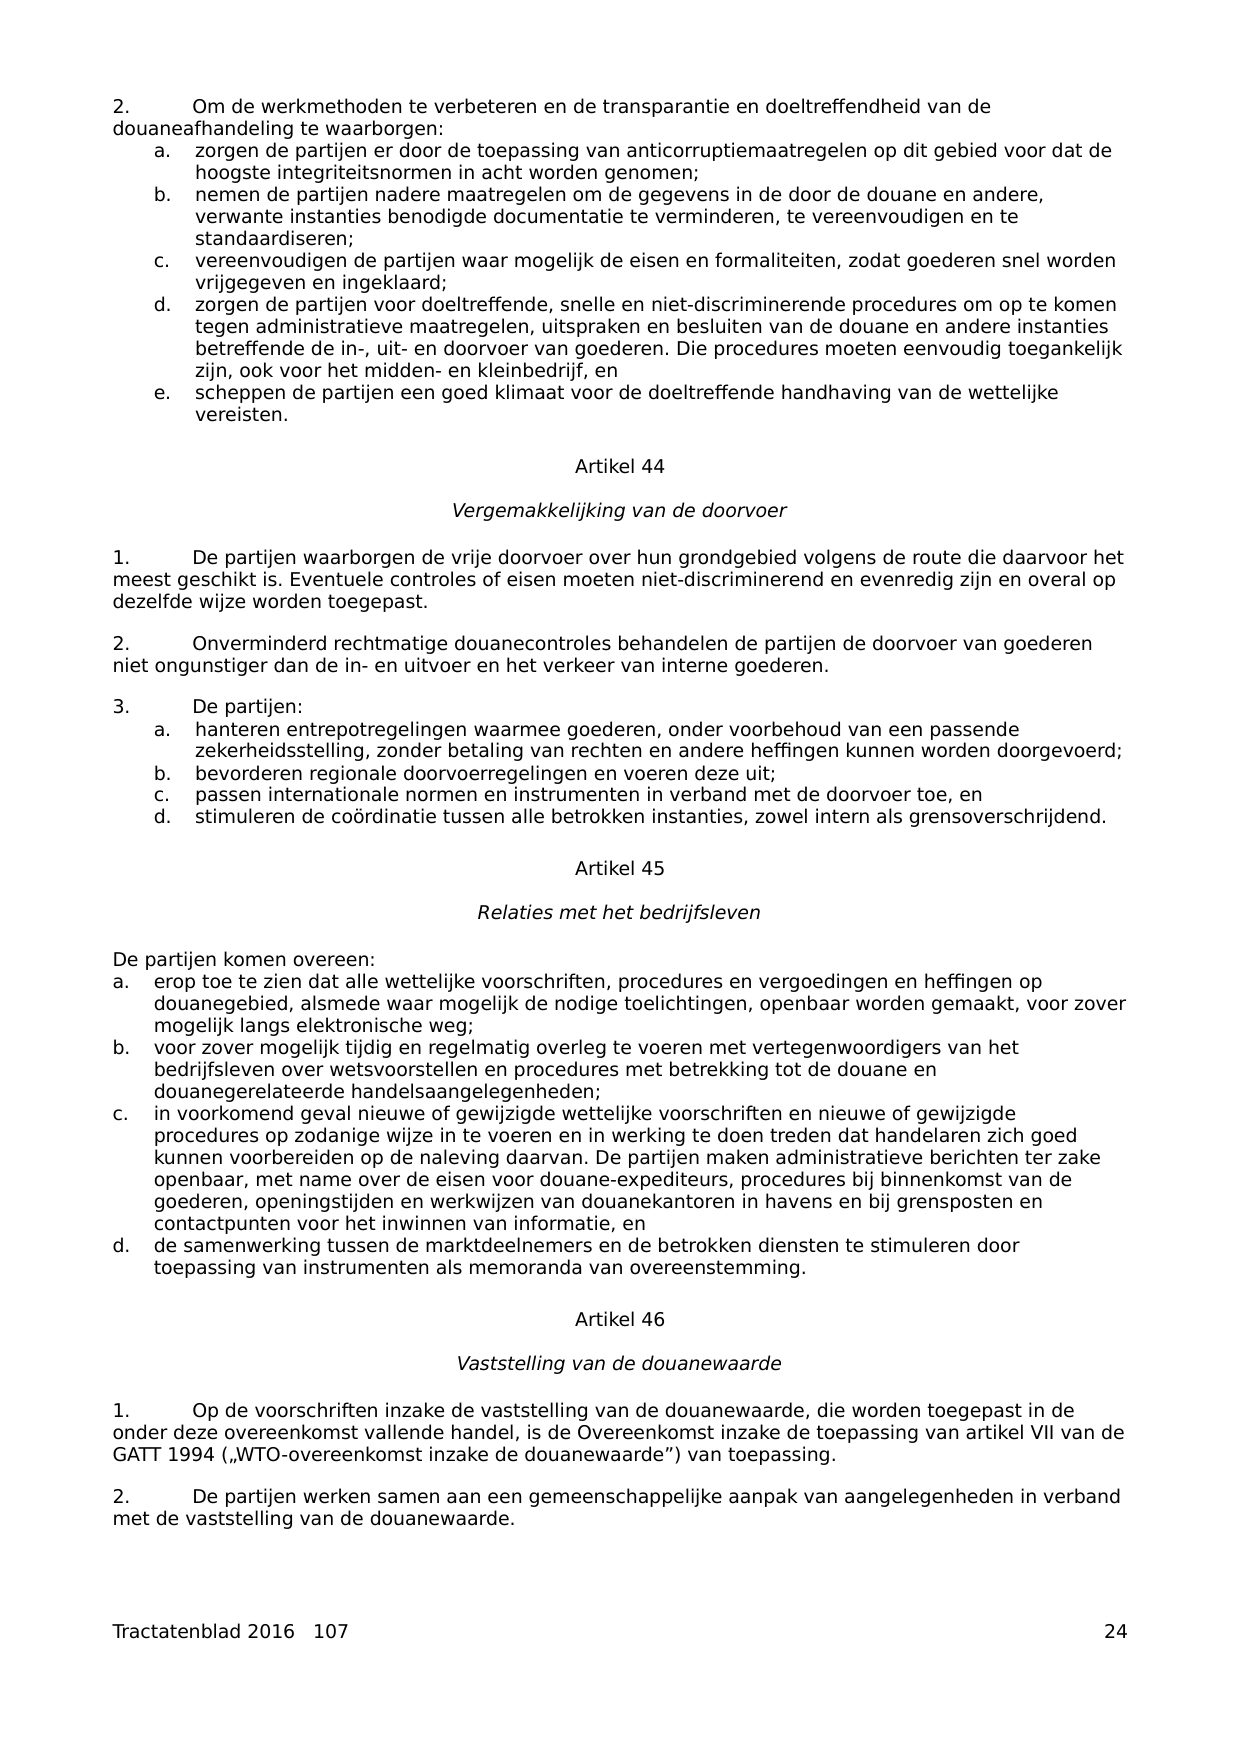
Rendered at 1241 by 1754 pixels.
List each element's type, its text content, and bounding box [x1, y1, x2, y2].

text b. nemen de partijen nadere maatregelen om de gegevens in de door de douane en andere, verwante instanties benodigde documentatie te verminderen, te vereenvoudigen en te standaardiseren; [153, 184, 1128, 250]
text a. hanteren entrepotregelingen waarmee goederen, onder voorbehoud van een passende zekerheidsstelling, zonder betaling van rechten en andere heffingen kunnen worden doorgevoerd; [153, 718, 1128, 762]
text De partijen komen overeen: [112, 949, 1128, 971]
text b. bevorderen regionale doorvoerregelingen en voeren deze uit; [153, 762, 1128, 784]
text d. stimuleren de coördinatie tussen alle betrokken instanties, zowel intern als grensoverschrijdend. [153, 806, 1128, 828]
text 3. De partijen: [112, 696, 1128, 718]
text d. de samenwerking tussen de marktdeelnemers en de betrokken diensten te stimuleren door toepassing van instrumenten als memoranda van overeenstemming. [112, 1235, 1128, 1279]
text c. in voorkomend geval nieuwe of gewijzigde wettelijke voorschriften en nieuwe of gewijzigde procedures op zodanige wijze in te voeren en in werking te doen treden dat handelaren zich goed kunnen voorbereiden op de naleving daarvan. De partijen maken administratieve berichten ter zake openbaar, met name over de eisen voor douane-expediteurs, procedures bij binnenkomst van de goederen, openingstijden en werkwijzen van douanekantoren in havens en bij grensposten en contactpunten voor het inwinnen van informatie, en [112, 1103, 1128, 1235]
text a. erop toe te zien dat alle wettelijke voorschriften, procedures en vergoedingen en heffingen op douanegebied, alsmede waar mogelijk de nodige toelichtingen, openbaar worden gemaakt, voor zover mogelijk langs elektronische weg; [112, 971, 1128, 1037]
text d. zorgen de partijen voor doeltreffende, snelle en niet-discriminerende procedures om op te komen tegen administratieve maatregelen, uitspraken en besluiten van de douane en andere instanties betreffende de in-, uit- en doorvoer van goederen. Die procedures moeten eenvoudig toegankelijk zijn, ook voor het midden- en kleinbedrijf, en [153, 294, 1128, 382]
text 2. Om de werkmethoden te verbeteren en de transparantie en doeltreffendheid van de douaneafhandeling te waarborgen: [112, 96, 1128, 140]
text c. vereenvoudigen de partijen waar mogelijk de eisen en formaliteiten, zodat goederen snel worden vrijgegeven en ingeklaard; [153, 250, 1128, 294]
text b. voor zover mogelijk tijdig en regelmatig overleg te voeren met vertegenwoordigers van het bedrijfsleven over wetsvoorstellen en procedures met betrekking tot de douane en douanegerelateerde handelsaangelegenheden; [112, 1037, 1128, 1103]
text 1. Op de voorschriften inzake de vaststelling van de douanewaarde, die worden toegepast in de onder deze overeenkomst vallende handel, is de Overeenkomst inzake de toepassing van artikel VII van de GATT 1994 („WTO-overeenkomst inzake de douanewaarde”) van toepassing. [112, 1400, 1128, 1466]
text 1. De partijen waarborgen de vrije doorvoer over hun grondgebied volgens de route die daarvoor het meest geschikt is. Eventuele controles of eisen moeten niet-discriminerend en evenredig zijn en overal op dezelfde wijze worden toegepast. [112, 547, 1128, 612]
subtitle Artikel 46 Vaststelling van de douanewaarde [112, 1309, 1128, 1375]
subtitle Artikel 44 Vergemakkelijking van de doorvoer [112, 456, 1128, 522]
text c. passen internationale normen en instrumenten in verband met de doorvoer toe, en [153, 784, 1128, 806]
subtitle Artikel 45 Relaties met het bedrijfsleven [112, 858, 1128, 924]
text a. zorgen de partijen er door de toepassing van anticorruptiemaatregelen op dit gebied voor dat de hoogste integriteitsnormen in acht worden genomen; [153, 140, 1128, 184]
text 2. Onverminderd rechtmatige douanecontroles behandelen de partijen de doorvoer van goederen niet ongunstiger dan de in- en uitvoer en het verkeer van interne goederen. [112, 632, 1128, 676]
text 2. De partijen werken samen aan een gemeenschappelijke aanpak van aangelegenheden in verband met de vaststelling van de douanewaarde. [112, 1486, 1128, 1530]
text e. scheppen de partijen een goed klimaat voor de doeltreffende handhaving van de wettelijke vereisten. [153, 382, 1128, 426]
